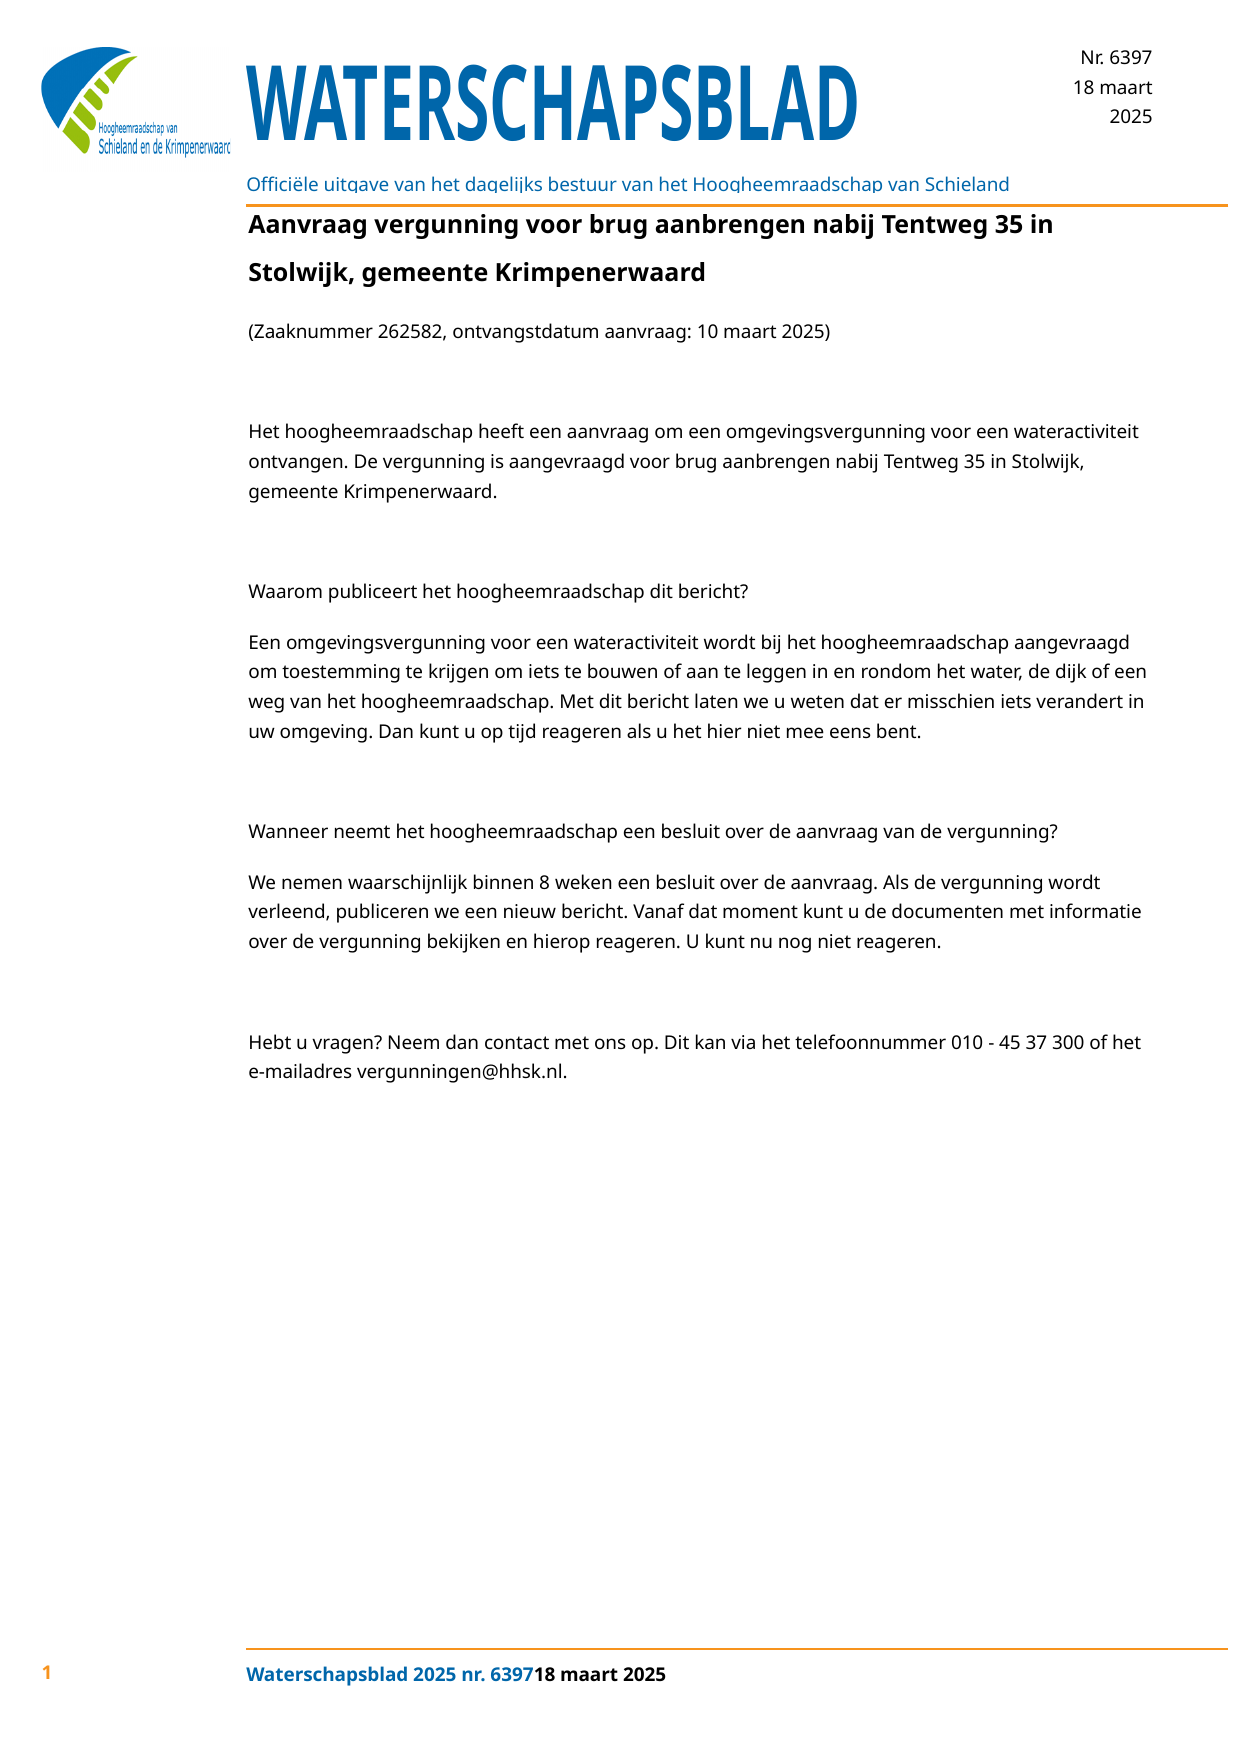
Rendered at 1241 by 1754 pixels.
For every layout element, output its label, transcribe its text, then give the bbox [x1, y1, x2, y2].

text Hebt u vragen? Neem dan contact met ons op. Dit kan via het telefoonnummer 010 - 45 37 300 of het e-mailadres vergunningen@hhsk.nl. [248, 1029, 1152, 1084]
text We nemen waarschijnlijk binnen 8 weken een besluit over de aanvraag. Als de vergunning wordt verleend, publiceren we een nieuw bericht. Vanaf dat moment kunt u de documenten met informatie over de vergunning bekijken en hierop reageren. U kunt nu nog niet reageren. [248, 869, 1152, 954]
text (Zaaknummer 262582, ontvangstdatum aanvraag: 10 maart 2025) [248, 318, 1152, 344]
text Het hoogheemraadschap heeft een aanvraag om een omgevingsvergunning voor een wateractiviteit ontvangen. De vergunning is aangevraagd voor brug aanbrengen nabij Tentweg 35 in Stolwijk, gemeente Krimpenerwaard. [248, 419, 1152, 504]
text Waarom publiceert het hoogheemraadschap dit bericht? [248, 579, 1152, 604]
text Aanvraag vergunning voor brug aanbrengen nabij Tentweg 35 in Stolwijk, gemeente Krimpenerwaard [248, 207, 1152, 288]
picture [41, 47, 231, 172]
text Wanneer neemt het hoogheemraadschap een besluit over de aanvraag van de vergunning? [248, 819, 1152, 844]
text Een omgevingsvergunning voor een wateractiviteit wordt bij het hoogheemraadschap aangevraagd om toestemming te krijgen om iets te bouwen of aan te leggen in en rondom het water, de dijk of een weg van het hoogheemraadschap. Met dit bericht laten we u weten dat er misschien iets verandert in uw omgeving. Dan kunt u op tijd reageren als u het hier niet mee eens bent. [248, 629, 1152, 744]
